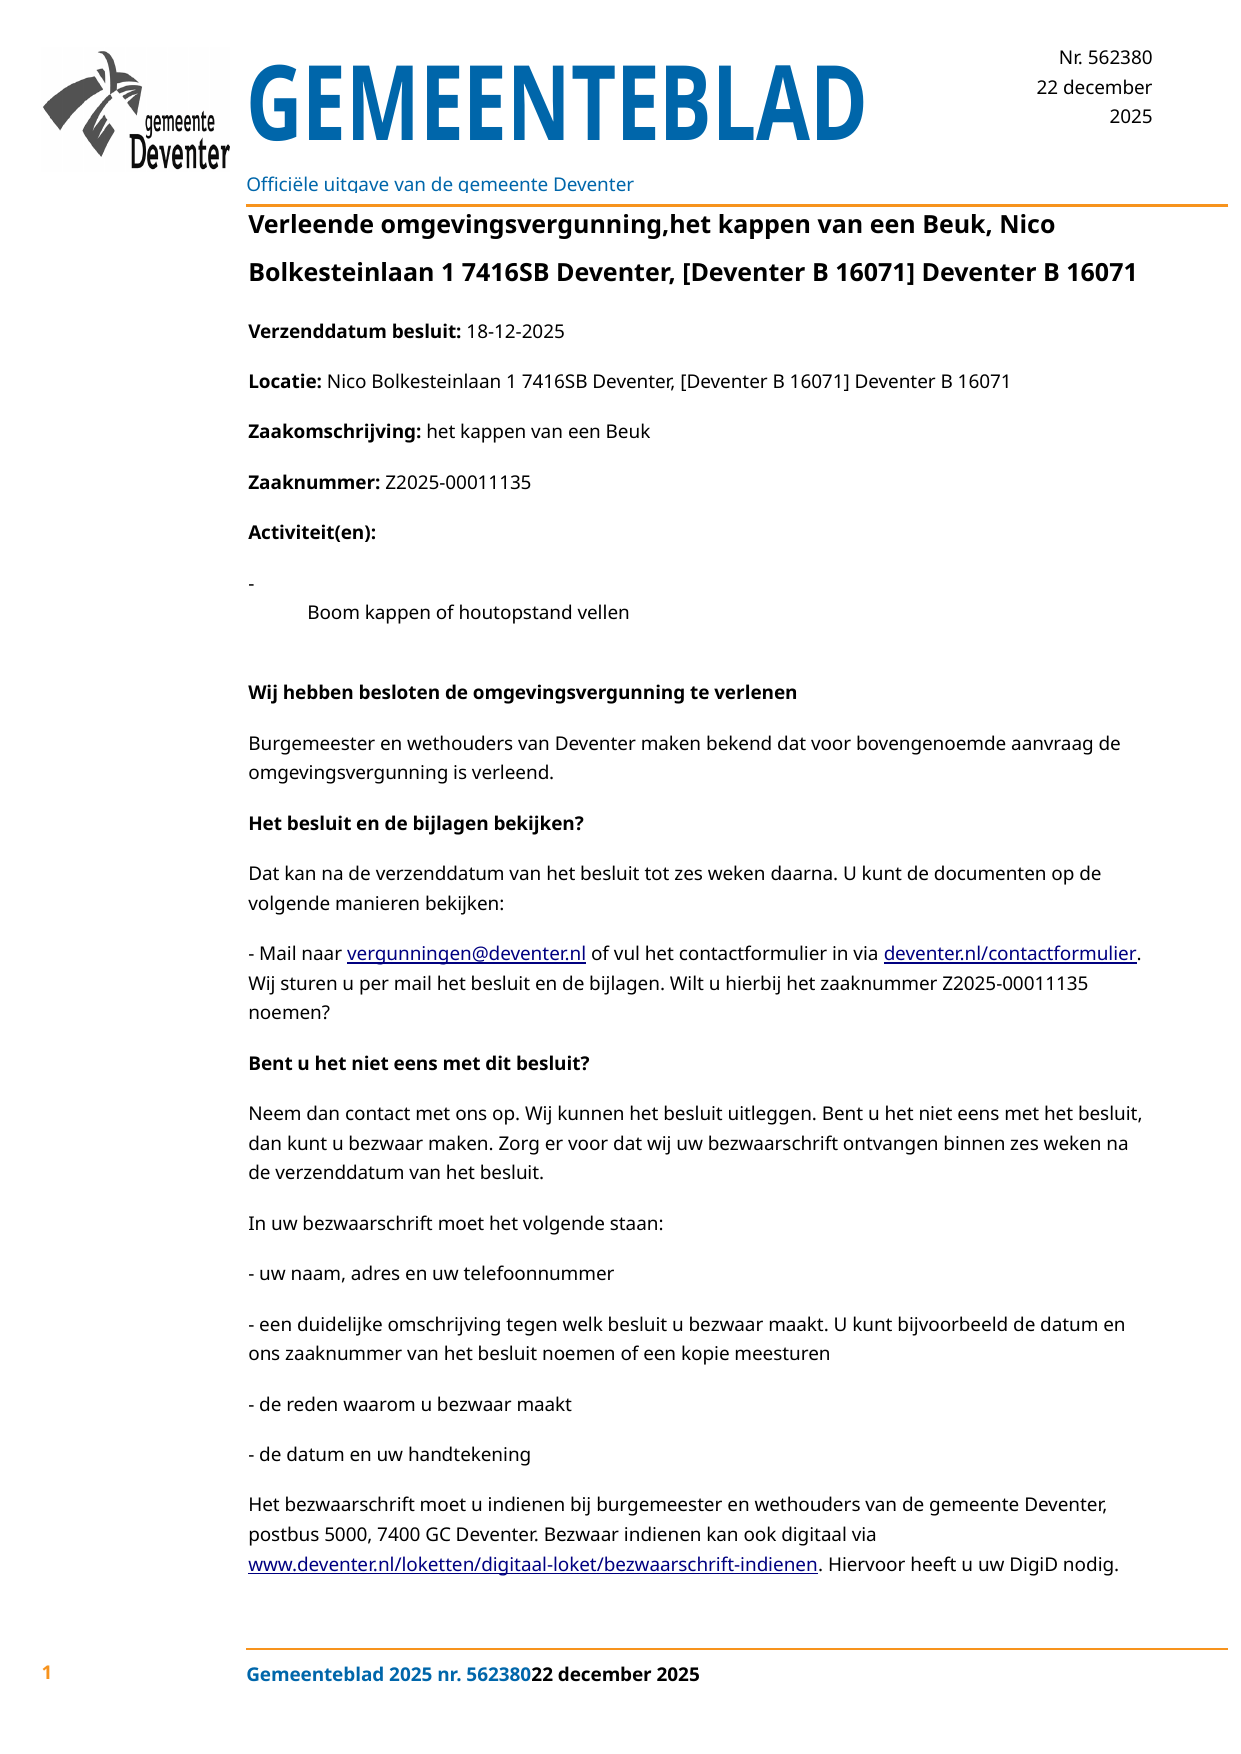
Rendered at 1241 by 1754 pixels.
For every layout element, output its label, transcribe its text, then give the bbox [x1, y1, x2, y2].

text Neem dan contact met ons op. Wij kunnen het besluit uitleggen. Bent u het niet eens met het besluit, dan kunt u bezwaar maken. Zorg er voor dat wij uw bezwaarschrift ontvangen binnen zes weken na de verzenddatum van het besluit. [248, 1100, 1152, 1185]
text Zaakomschrijving: het kappen van een Beuk [248, 419, 1152, 444]
text Bent u het niet eens met dit besluit? [248, 1050, 1152, 1076]
text Het bezwaarschrift moet u indienen bij burgemeester en wethouders van de gemeente Deventer, postbus 5000, 7400 GC Deventer. Bezwaar indienen kan ook digitaal via www.deventer.nl/loketten/digitaal-loket/bezwaarschrift-indienen. Hiervoor heeft u uw DigiD nodig. [248, 1492, 1152, 1577]
text - Mail naar vergunningen@deventer.nl of vul het contactformulier in via deventer.nl/contactformulier. Wij sturen u per mail het besluit en de bijlagen. Wilt u hierbij het zaaknummer Z2025-00011135 noemen? [248, 940, 1152, 1025]
text Verleende omgevingsvergunning,het kappen van een Beuk, Nico Bolkesteinlaan 1 7416SB Deventer, [Deventer B 16071] Deventer B 16071 [248, 207, 1152, 288]
text Burgemeester en wethouders van Deventer maken bekend dat voor bovengenoemde aanvraag de omgevingsvergunning is verleend. [248, 730, 1152, 785]
text - de reden waarom u bezwaar maakt [248, 1391, 1152, 1417]
text Dat kan na de verzenddatum van het besluit tot zes weken daarna. U kunt de documenten op de volgende manieren bekijken: [248, 860, 1152, 916]
text Het besluit en de bijlagen bekijken? [248, 810, 1152, 836]
text In uw bezwaarschrift moet het volgende staan: [248, 1210, 1152, 1236]
text Locatie: Nico Bolkesteinlaan 1 7416SB Deventer, [Deventer B 16071] Deventer B 16071 [248, 368, 1152, 394]
text Wij hebben besloten de omgevingsvergunning te verlenen [248, 679, 1152, 705]
text Zaaknummer: Z2025-00011135 [248, 469, 1152, 495]
picture [41, 47, 231, 172]
text - een duidelijke omschrijving tegen welk besluit u bezwaar maakt. U kunt bijvoorbeeld de datum en ons zaaknummer van het besluit noemen of een kopie meesturen [248, 1311, 1152, 1366]
list Boom kappen of houtopstand vellen [248, 599, 1152, 625]
text - uw naam, adres en uw telefoonnummer [248, 1260, 1152, 1286]
text - de datum en uw handtekening [248, 1441, 1152, 1467]
text Verzenddatum besluit: 18-12-2025 [248, 318, 1152, 344]
text Activiteit(en): [248, 519, 1152, 545]
